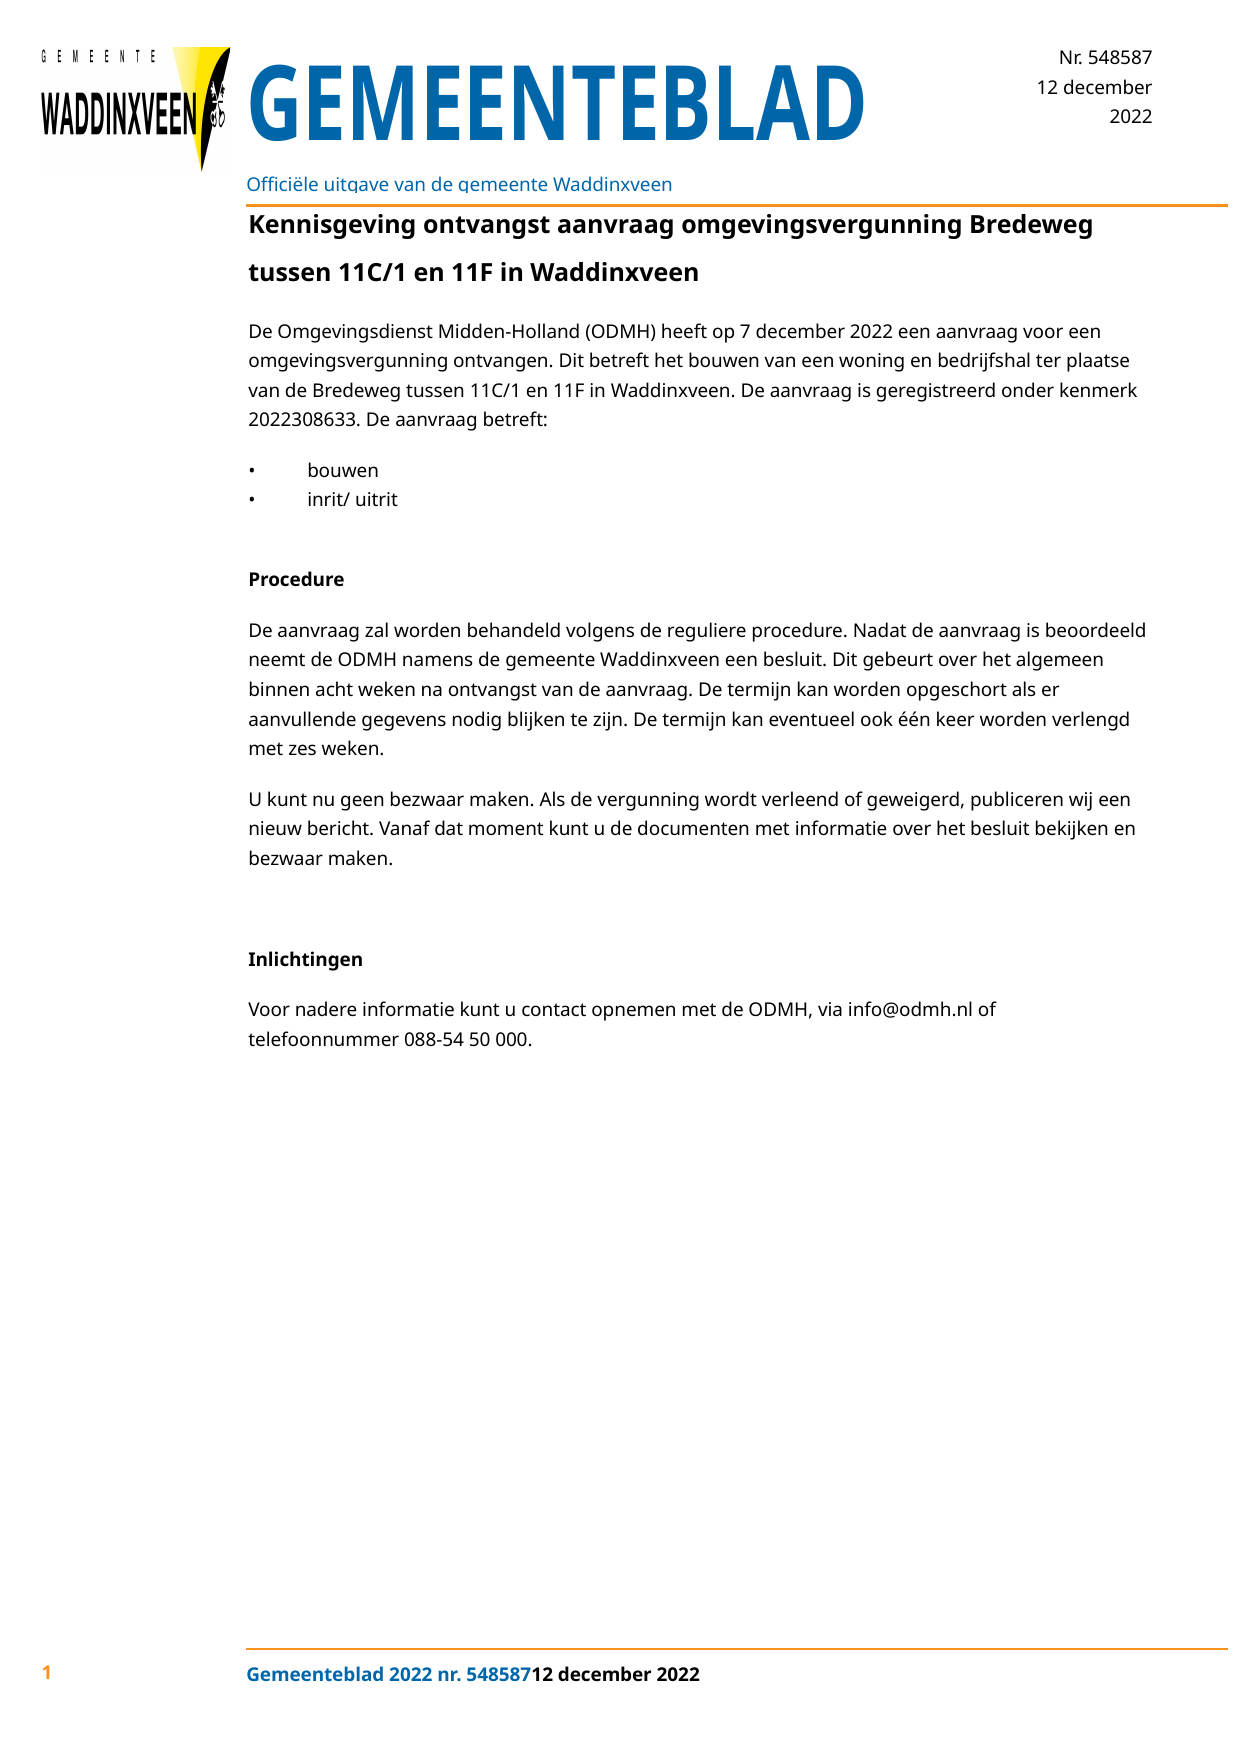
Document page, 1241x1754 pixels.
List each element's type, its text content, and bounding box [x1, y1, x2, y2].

picture [41, 47, 231, 172]
text De Omgevingsdienst Midden-Holland (ODMH) heeft op 7 december 2022 een aanvraag voor een omgevingsvergunning ontvangen. Dit betreft het bouwen van een woning en bedrijfshal ter plaatse van de Bredeweg tussen 11C/1 en 11F in Waddinxveen. De aanvraag is geregistreerd onder kenmerk 2022308633. De aanvraag betreft: [248, 318, 1152, 432]
text Procedure [248, 567, 1152, 592]
text U kunt nu geen bezwaar maken. Als de vergunning wordt verleend of geweigerd, publiceren wij een nieuw bericht. Vanaf dat moment kunt u de documenten met informatie over het besluit bekijken en bezwaar maken. [248, 786, 1152, 871]
text De aanvraag zal worden behandeld volgens de reguliere procedure. Nadat de aanvraag is beoordeeld neemt de ODMH namens de gemeente Waddinxveen een besluit. Dit gebeurt over het algemeen binnen acht weken na ontvangst van de aanvraag. De termijn kan worden opgeschort als er aanvullende gegevens nodig blijken te zijn. De termijn kan eventueel ook één keer worden verlengd met zes weken. [248, 617, 1152, 761]
text Voor nadere informatie kunt u contact opnemen met de ODMH, via info@odmh.nl of telefoonnummer 088-54 50 000. [248, 996, 1152, 1052]
list inrit/ uitrit [248, 487, 1152, 512]
text Kennisgeving ontvangst aanvraag omgevingsvergunning Bredeweg tussen 11C/1 en 11F in Waddinxveen [248, 207, 1152, 288]
text Inlichtingen [248, 946, 1152, 972]
list bouwen [248, 457, 1152, 483]
